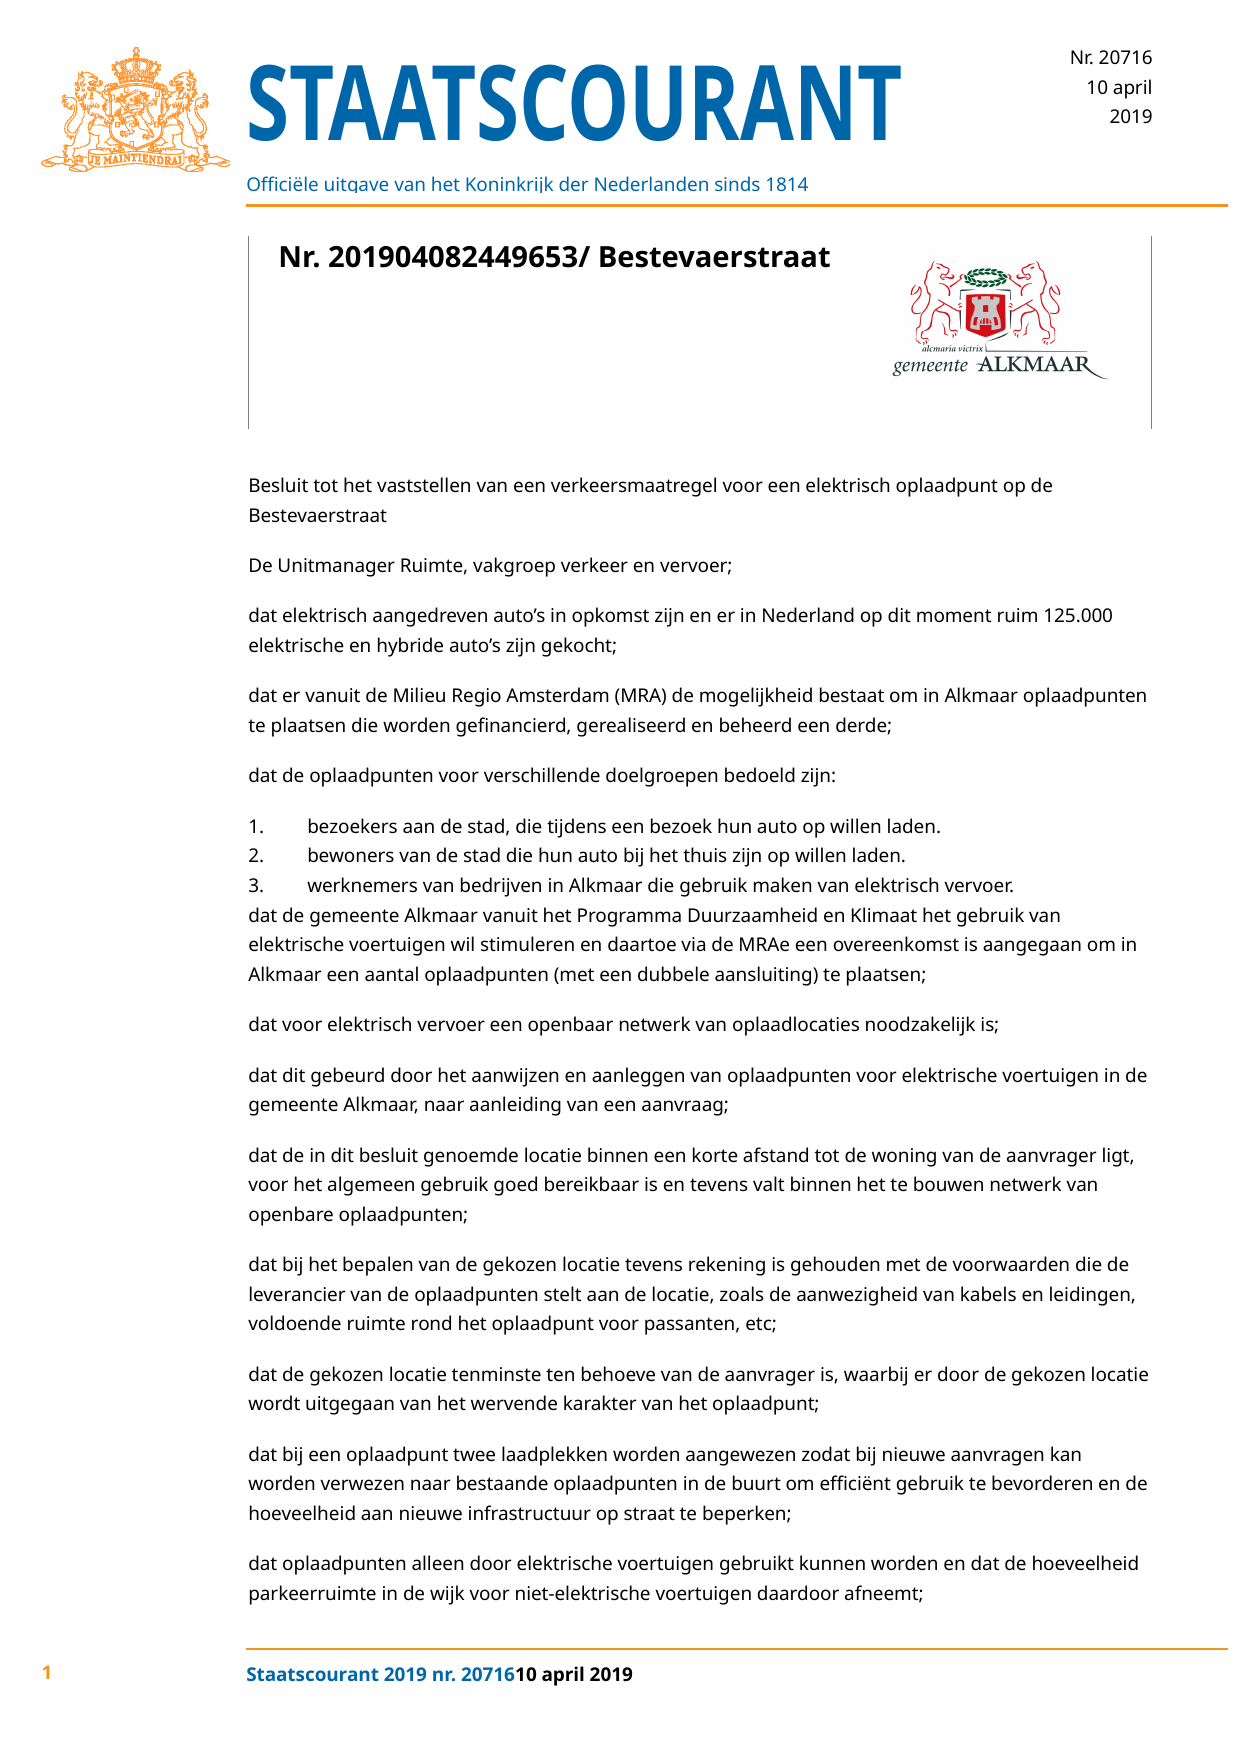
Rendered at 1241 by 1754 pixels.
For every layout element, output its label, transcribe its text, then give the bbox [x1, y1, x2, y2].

table_header [850, 236, 1151, 429]
table_header Nr. 201904082449653/ Bestevaerstraat [249, 236, 850, 429]
text dat voor elektrisch vervoer een openbaar netwerk van oplaadlocaties noodzakelijk is; [248, 1011, 1152, 1037]
text dat er vanuit de Milieu Regio Amsterdam (MRA) de mogelijkheid bestaat om in Alkmaar oplaadpunten te plaatsen die worden gefinancierd, gerealiseerd en beheerd een derde; [248, 683, 1152, 738]
picture [882, 236, 1119, 404]
list bewoners van de stad die hun auto bij het thuis zijn op willen laden. [248, 843, 1152, 868]
list bezoekers aan de stad, die tijdens een bezoek hun auto op willen laden. [248, 813, 1152, 839]
picture [41, 47, 231, 172]
text dat elektrisch aangedreven auto’s in opkomst zijn en er in Nederland op dit moment ruim 125.000 elektrische en hybride auto’s zijn gekocht; [248, 603, 1152, 658]
text dat de in dit besluit genoemde locatie binnen een korte afstand tot de woning van de aanvrager ligt, voor het algemeen gebruik goed bereikbaar is en tevens valt binnen het te bouwen netwerk van openbare oplaadpunten; [248, 1142, 1152, 1227]
text dat de gekozen locatie tenminste ten behoeve van de aanvrager is, waarbij er door de gekozen locatie wordt uitgegaan van het wervende karakter van het oplaadpunt; [248, 1361, 1152, 1416]
text dat bij het bepalen van de gekozen locatie tevens rekening is gehouden met de voorwaarden die de leverancier van de oplaadpunten stelt aan de locatie, zoals de aanwezigheid van kabels en leidingen, voldoende ruimte rond het oplaadpunt voor passanten, etc; [248, 1251, 1152, 1336]
text dat de gemeente Alkmaar vanuit het Programma Duurzaamheid en Klimaat het gebruik van elektrische voertuigen wil stimuleren en daartoe via de MRAe een overeenkomst is aangegaan om in Alkmaar een aantal oplaadpunten (met een dubbele aansluiting) te plaatsen; [248, 902, 1152, 987]
text Besluit tot het vaststellen van een verkeersmaatregel voor een elektrisch oplaadpunt op de Bestevaerstraat [248, 472, 1152, 527]
text dat dit gebeurd door het aanwijzen en aanleggen van oplaadpunten voor elektrische voertuigen in de gemeente Alkmaar, naar aanleiding van een aanvraag; [248, 1062, 1152, 1117]
text dat de oplaadpunten voor verschillende doelgroepen bedoeld zijn: [248, 763, 1152, 788]
text dat bij een oplaadpunt twee laadplekken worden aangewezen zodat bij nieuwe aanvragen kan worden verwezen naar bestaande oplaadpunten in de buurt om efficiënt gebruik te bevorderen en de hoeveelheid aan nieuwe infrastructuur op straat te beperken; [248, 1441, 1152, 1526]
text dat oplaadpunten alleen door elektrische voertuigen gebruikt kunnen worden en dat de hoeveelheid parkeerruimte in de wijk voor niet-elektrische voertuigen daardoor afneemt; [248, 1551, 1152, 1606]
text De Unitmanager Ruimte, vakgroep verkeer en vervoer; [248, 552, 1152, 578]
list werknemers van bedrijven in Alkmaar die gebruik maken van elektrisch vervoer. [248, 872, 1152, 898]
